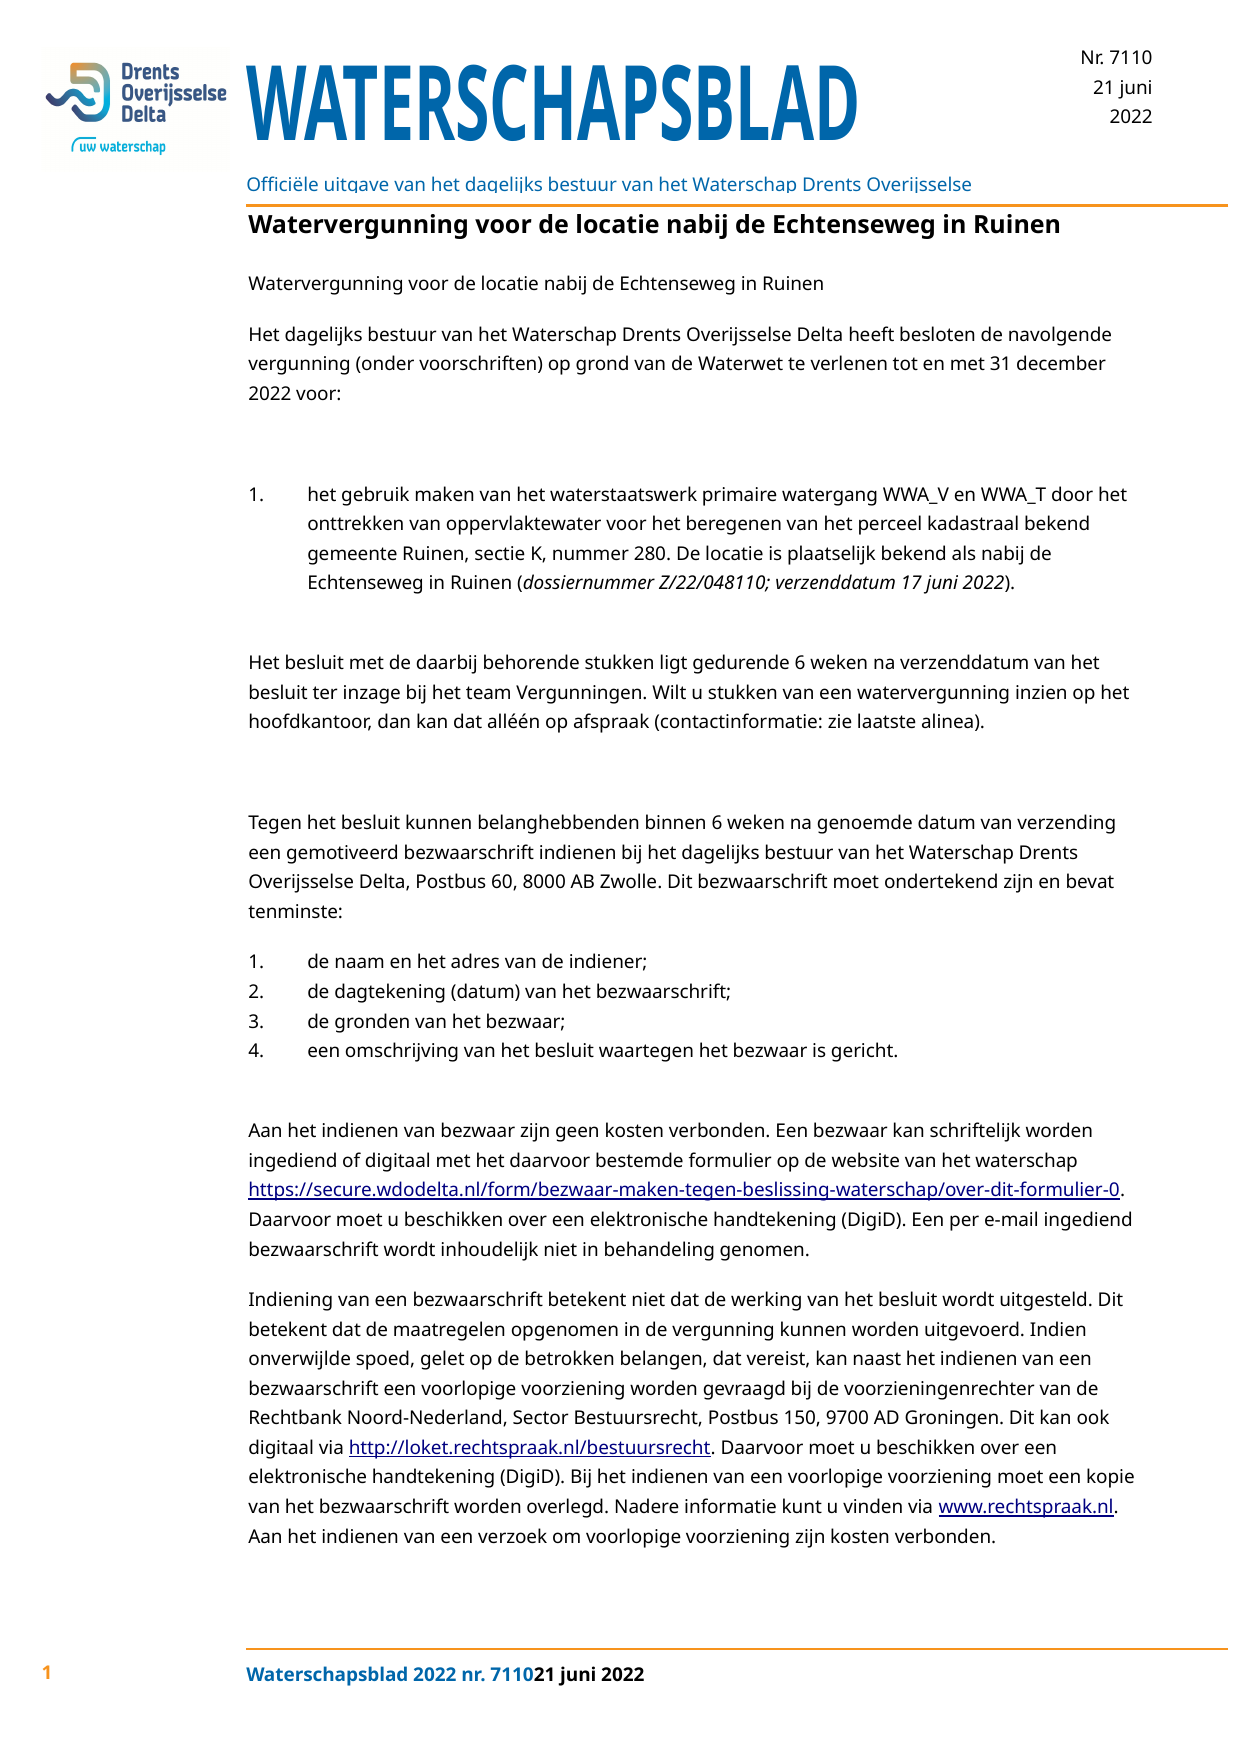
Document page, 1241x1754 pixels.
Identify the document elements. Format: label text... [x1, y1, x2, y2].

text Watervergunning voor de locatie nabij de Echtenseweg in Ruinen [248, 207, 1152, 241]
text Het dagelijks bestuur van het Waterschap Drents Overijsselse Delta heeft besloten de navolgende vergunning (onder voorschriften) op grond van de Waterwet te verlenen tot en met 31 december 2022 voor: [248, 321, 1152, 406]
text Watervergunning voor de locatie nabij de Echtenseweg in Ruinen [248, 270, 1152, 296]
picture [41, 47, 231, 172]
list de gronden van het bezwaar; [248, 1008, 1152, 1033]
list de dagtekening (datum) van het bezwaarschrift; [248, 978, 1152, 1004]
list het gebruik maken van het waterstaatswerk primaire watergang WWA_V en WWA_T door het onttrekken van oppervlaktewater voor het beregenen van het perceel kadastraal bekend gemeente Ruinen, sectie K, nummer 280. De locatie is plaatselijk bekend als nabij de Echtenseweg in Ruinen (dossiernummer Z/22/048110; verzenddatum 17 juni 2022). [248, 481, 1152, 595]
text Tegen het besluit kunnen belanghebbenden binnen 6 weken na genoemde datum van verzending een gemotiveerd bezwaarschrift indienen bij het dagelijks bestuur van het Waterschap Drents Overijsselse Delta, Postbus 60, 8000 AB Zwolle. Dit bezwaarschrift moet ondertekend zijn en bevat tenminste: [248, 809, 1152, 924]
text Indiening van een bezwaarschrift betekent niet dat de werking van het besluit wordt uitgesteld. Dit betekent dat de maatregelen opgenomen in de vergunning kunnen worden uitgevoerd. Indien onverwijlde spoed, gelet op de betrokken belangen, dat vereist, kan naast het indienen van een bezwaarschrift een voorlopige voorziening worden gevraagd bij de voorzieningenrechter van de Rechtbank Noord-Nederland, Sector Bestuursrecht, Postbus 150, 9700 AD Groningen. Dit kan ook digitaal via http://loket.rechtspraak.nl/bestuursrecht. Daarvoor moet u beschikken over een elektronische handtekening (DigiD). Bij het indienen van een voorlopige voorziening moet een kopie van het bezwaarschrift worden overlegd. Nadere informatie kunt u vinden via www.rechtspraak.nl. Aan het indienen van een verzoek om voorlopige voorziening zijn kosten verbonden. [248, 1286, 1152, 1548]
text Aan het indienen van bezwaar zijn geen kosten verbonden. Een bezwaar kan schriftelijk worden ingediend of digitaal met het daarvoor bestemde formulier op de website van het waterschap https://secure.wdodelta.nl/form/bezwaar-maken-tegen-beslissing-waterschap/over-dit-formulier-0. Daarvoor moet u beschikken over een elektronische handtekening (DigiD). Een per e-mail ingediend bezwaarschrift wordt inhoudelijk niet in behandeling genomen. [248, 1117, 1152, 1261]
list de naam en het adres van de indiener; [248, 949, 1152, 974]
list een omschrijving van het besluit waartegen het bezwaar is gericht. [248, 1037, 1152, 1063]
text Het besluit met de daarbij behorende stukken ligt gedurende 6 weken na verzenddatum van het besluit ter inzage bij het team Vergunningen. Wilt u stukken van een watervergunning inzien op het hoofdkantoor, dan kan dat alléén op afspraak (contactinformatie: zie laatste alinea). [248, 649, 1152, 734]
